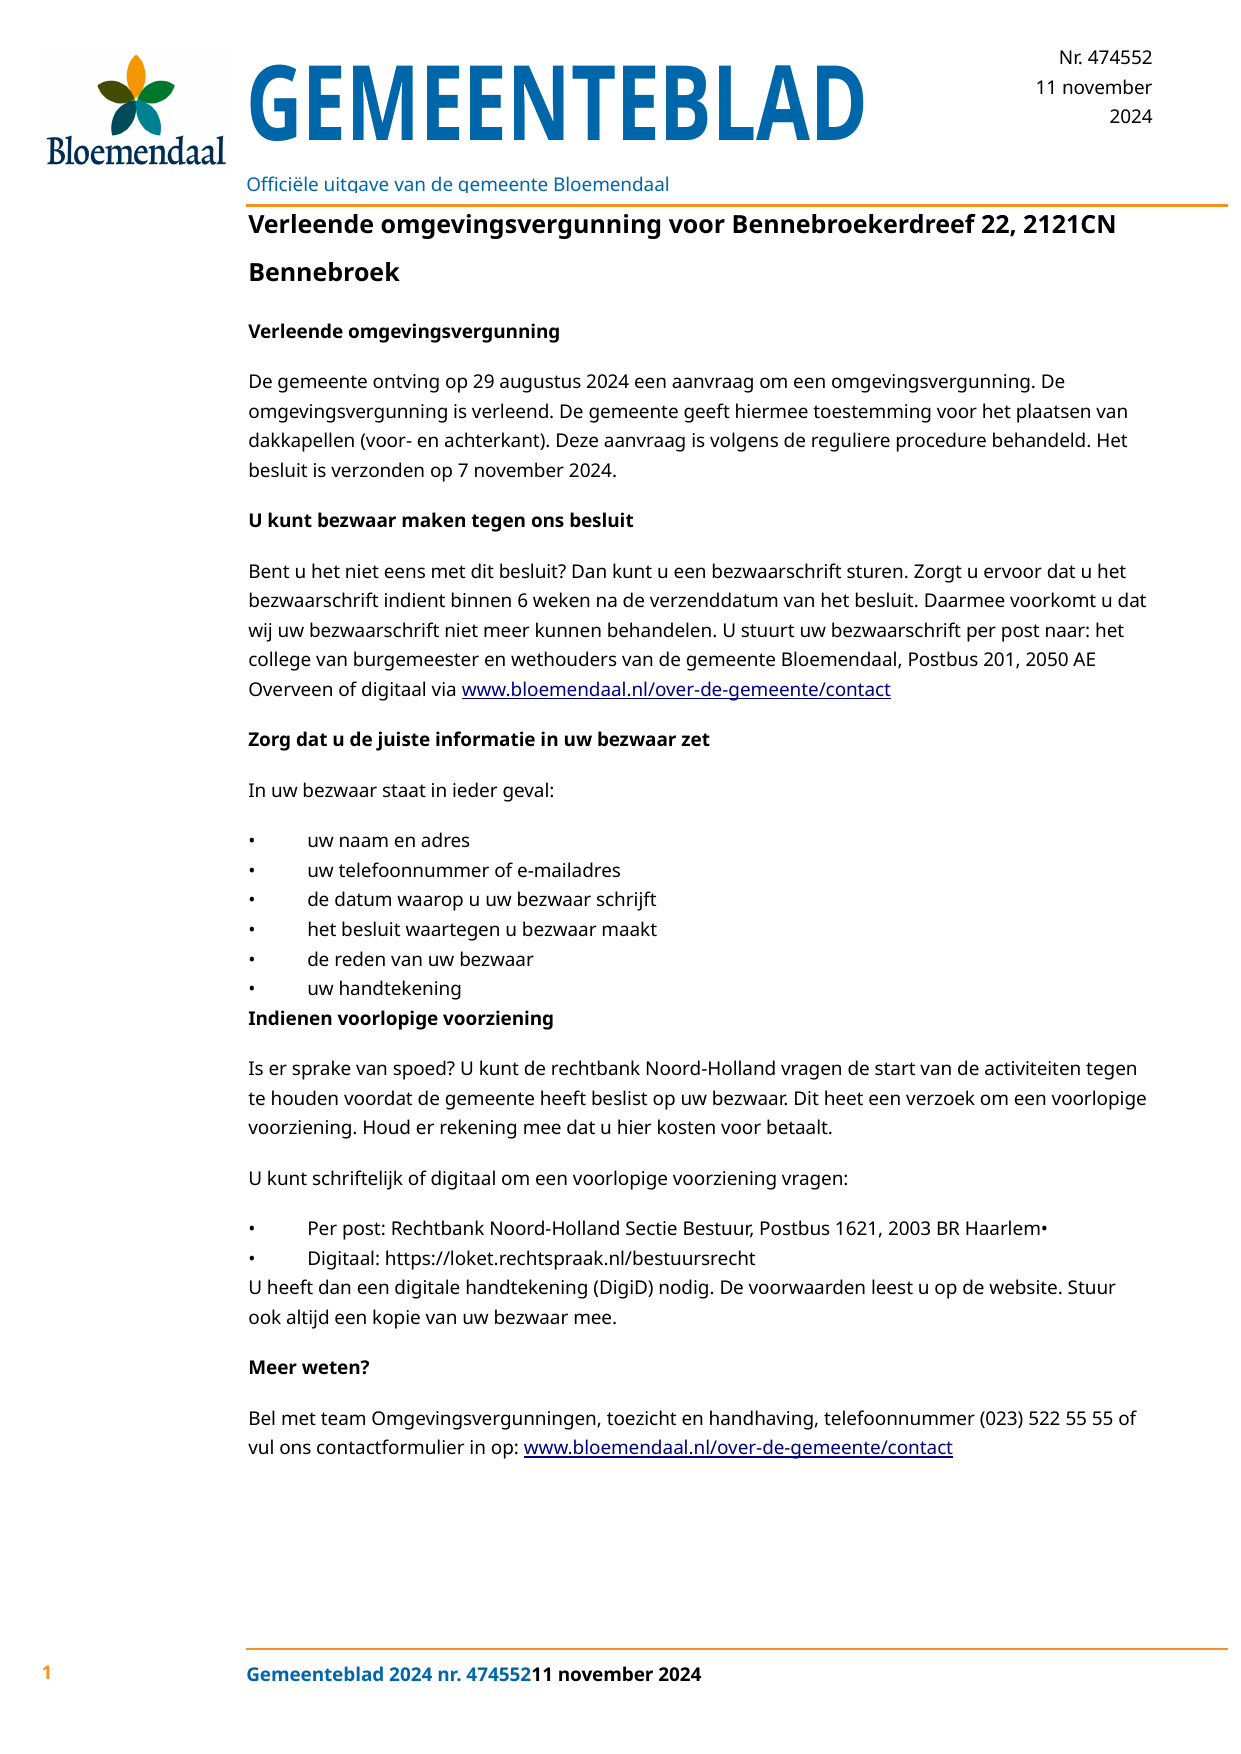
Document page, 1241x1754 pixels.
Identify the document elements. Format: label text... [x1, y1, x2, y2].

text In uw bezwaar staat in ieder geval: [248, 777, 1152, 803]
list de reden van uw bezwaar [248, 946, 1152, 972]
list het besluit waartegen u bezwaar maakt [248, 916, 1152, 942]
text U kunt bezwaar maken tegen ons besluit [248, 507, 1152, 533]
text U kunt schriftelijk of digitaal om een voorlopige voorziening vragen: [248, 1165, 1152, 1191]
text Zorg dat u de juiste informatie in uw bezwaar zet [248, 727, 1152, 752]
list Per post: Rechtbank Noord-Holland Sectie Bestuur, Postbus 1621, 2003 BR Haarlem• [248, 1215, 1152, 1241]
list de datum waarop u uw bezwaar schrijft [248, 887, 1152, 912]
list uw handtekening [248, 975, 1152, 1001]
list uw telefoonnummer of e-mailadres [248, 857, 1152, 883]
text De gemeente ontving op 29 augustus 2024 een aanvraag om een omgevingsvergunning. De omgevingsvergunning is verleend. De gemeente geeft hiermee toestemming voor het plaatsen van dakkapellen (voor- en achterkant). Deze aanvraag is volgens de reguliere procedure behandeld. Het besluit is verzonden op 7 november 2024. [248, 368, 1152, 483]
text Indienen voorlopige voorziening [248, 1005, 1152, 1031]
text Bel met team Omgevingsvergunningen, toezicht en handhaving, telefoonnummer (023) 522 55 55 of vul ons contactformulier in op: www.bloemendaal.nl/over-de-gemeente/contact [248, 1405, 1152, 1460]
text Verleende omgevingsvergunning [248, 318, 1152, 344]
text Is er sprake van spoed? U kunt de rechtbank Noord-Holland vragen de start van de activiteiten tegen te houden voordat de gemeente heeft beslist op uw bezwaar. Dit heet een verzoek om een voorlopige voorziening. Houd er rekening mee dat u hier kosten voor betaalt. [248, 1055, 1152, 1140]
text Verleende omgevingsvergunning voor Bennebroekerdreef 22, 2121CN Bennebroek [248, 207, 1152, 288]
text Bent u het niet eens met dit besluit? Dan kunt u een bezwaarschrift sturen. Zorgt u ervoor dat u het bezwaarschrift indient binnen 6 weken na de verzenddatum van het besluit. Daarmee voorkomt u dat wij uw bezwaarschrift niet meer kunnen behandelen. U stuurt uw bezwaarschrift per post naar: het college van burgemeester en wethouders van de gemeente Bloemendaal, Postbus 201, 2050 AE Overveen of digitaal via www.bloemendaal.nl/over-de-gemeente/contact [248, 558, 1152, 702]
list uw naam en adres [248, 827, 1152, 853]
picture [41, 47, 231, 172]
list Digitaal: https://loket.rechtspraak.nl/bestuursrecht [248, 1245, 1152, 1271]
text Meer weten? [248, 1354, 1152, 1380]
text U heeft dan een digitale handtekening (DigiD) nodig. De voorwaarden leest u op de website. Stuur ook altijd een kopie van uw bezwaar mee. [248, 1274, 1152, 1330]
